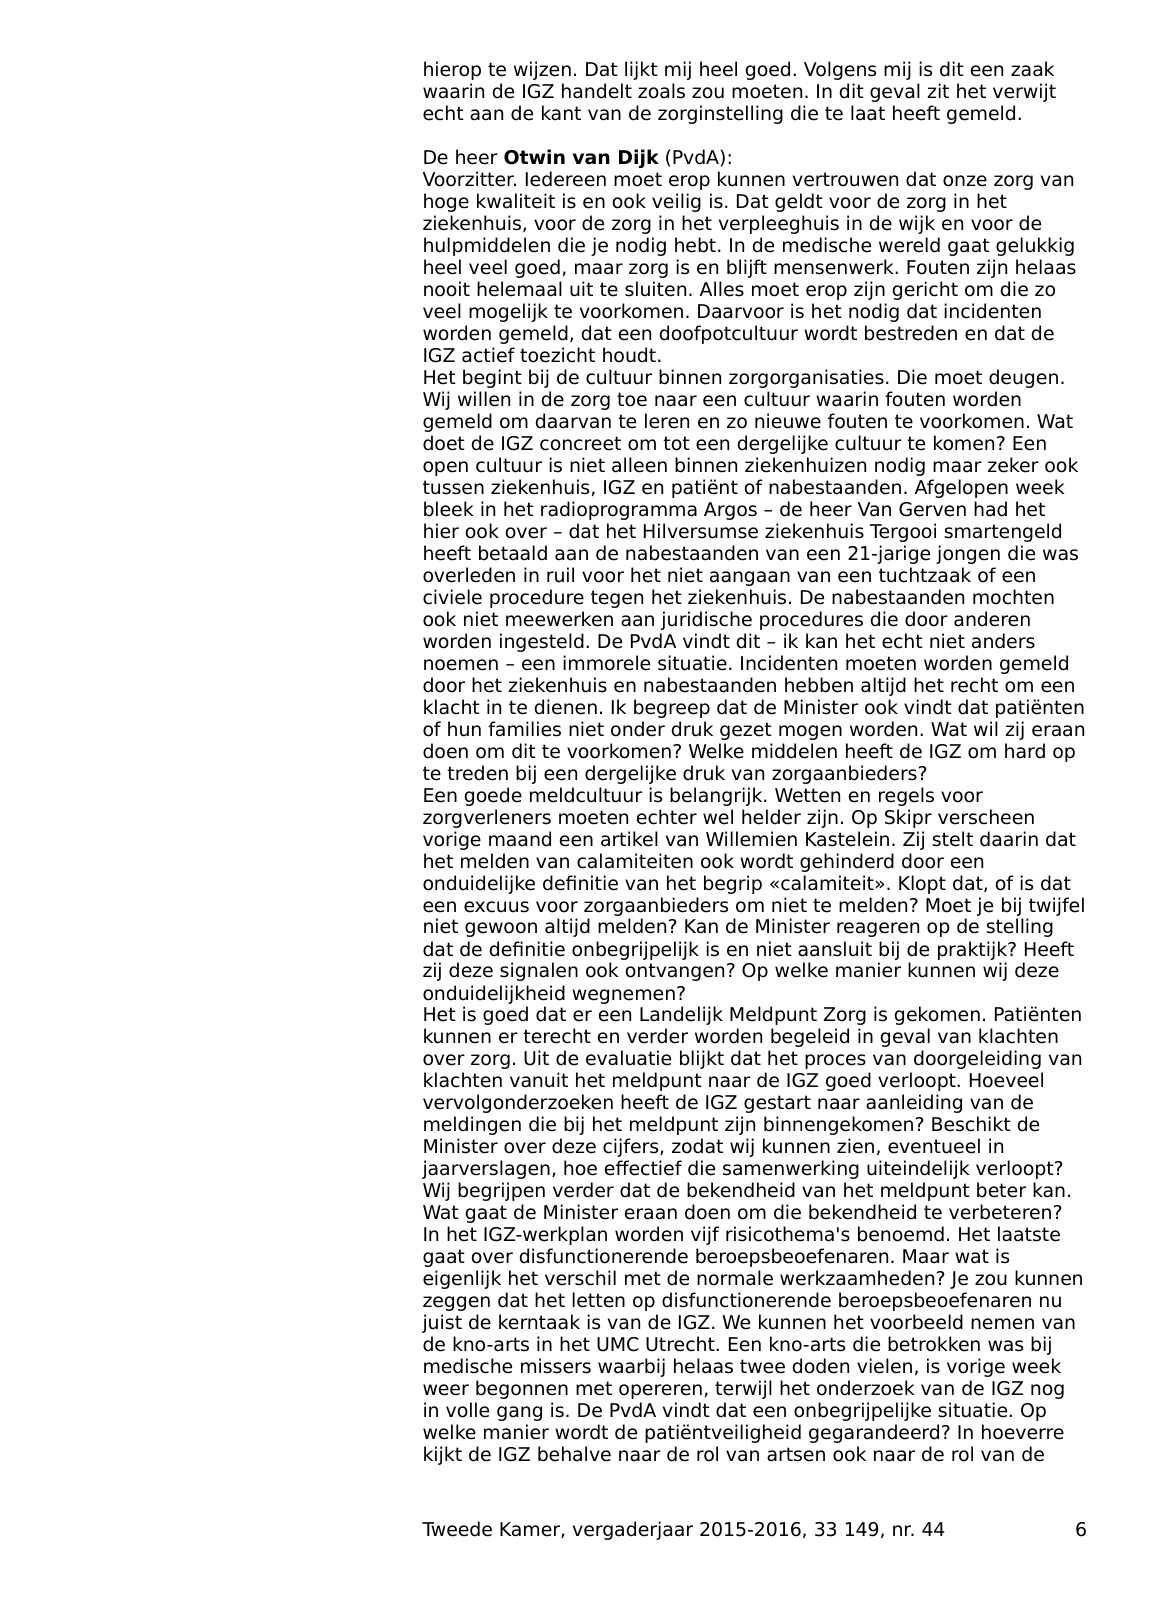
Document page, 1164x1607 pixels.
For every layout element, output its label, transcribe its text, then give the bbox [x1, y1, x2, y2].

text Voorzitter. Iedereen moet erop kunnen vertrouwen dat onze zorg van hoge kwaliteit is en ook veilig is. Dat geldt voor de zorg in het ziekenhuis, voor de zorg in het verpleeghuis in de wijk en voor de hulpmiddelen die je nodig hebt. In de medische wereld gaat gelukkig heel veel goed, maar zorg is en blijft mensenwerk. Fouten zijn helaas nooit helemaal uit te sluiten. Alles moet erop zijn gericht om die zo veel mogelijk te voorkomen. Daarvoor is het nodig dat incidenten worden gemeld, dat een doofpotcultuur wordt bestreden en dat de IGZ actief toezicht houdt. [422, 169, 1087, 367]
text In het IGZ-werkplan worden vijf risicothema's benoemd. Het laatste gaat over disfunctionerende beroepsbeoefenaren. Maar wat is eigenlijk het verschil met de normale werkzaamheden? Je zou kunnen zeggen dat het letten op disfunctionerende beroepsbeoefenaren nu juist de kerntaak is van de IGZ. We kunnen het voorbeeld nemen van de kno-arts in het UMC Utrecht. Een kno-arts die betrokken was bij medische missers waarbij helaas twee doden vielen, is vorige week weer begonnen met opereren, terwijl het onderzoek van de IGZ nog in volle gang is. De PvdA vindt dat een onbegrijpelijke situatie. Op welke manier wordt de patiëntveiligheid gegarandeerd? In hoeverre kijkt de IGZ behalve naar de rol van artsen ook naar de rol van de [422, 1224, 1087, 1466]
text Het begint bij de cultuur binnen zorgorganisaties. Die moet deugen. Wij willen in de zorg toe naar een cultuur waarin fouten worden gemeld om daarvan te leren en zo nieuwe fouten te voorkomen. Wat doet de IGZ concreet om tot een dergelijke cultuur te komen? Een open cultuur is niet alleen binnen ziekenhuizen nodig maar zeker ook tussen ziekenhuis, IGZ en patiënt of nabestaanden. Afgelopen week bleek in het radioprogramma Argos – de heer Van Gerven had het hier ook over – dat het Hilversumse ziekenhuis Tergooi smartengeld heeft betaald aan de nabestaanden van een 21-jarige jongen die was overleden in ruil voor het niet aangaan van een tuchtzaak of een civiele procedure tegen het ziekenhuis. De nabestaanden mochten ook niet meewerken aan juridische procedures die door anderen worden ingesteld. De PvdA vindt dit – ik kan het echt niet anders noemen – een immorele situatie. Incidenten moeten worden gemeld door het ziekenhuis en nabestaanden hebben altijd het recht om een klacht in te dienen. Ik begreep dat de Minister ook vindt dat patiënten of hun families niet onder druk gezet mogen worden. Wat wil zij eraan doen om dit te voorkomen? Welke middelen heeft de IGZ om hard op te treden bij een dergelijke druk van zorgaanbieders? [422, 367, 1087, 784]
text hierop te wijzen. Dat lijkt mij heel goed. Volgens mij is dit een zaak waarin de IGZ handelt zoals zou moeten. In dit geval zit het verwijt echt aan de kant van de zorginstelling die te laat heeft gemeld. [422, 59, 1087, 125]
text De heer Otwin van Dijk (PvdA): [422, 147, 1087, 169]
text Het is goed dat er een Landelijk Meldpunt Zorg is gekomen. Patiënten kunnen er terecht en verder worden begeleid in geval van klachten over zorg. Uit de evaluatie blijkt dat het proces van doorgeleiding van klachten vanuit het meldpunt naar de IGZ goed verloopt. Hoeveel vervolgonderzoeken heeft de IGZ gestart naar aanleiding van de meldingen die bij het meldpunt zijn binnengekomen? Beschikt de Minister over deze cijfers, zodat wij kunnen zien, eventueel in jaarverslagen, hoe effectief die samenwerking uiteindelijk verloopt? Wij begrijpen verder dat de bekendheid van het meldpunt beter kan. Wat gaat de Minister eraan doen om die bekendheid te verbeteren? [422, 1004, 1087, 1224]
text Een goede meldcultuur is belangrijk. Wetten en regels voor zorgverleners moeten echter wel helder zijn. Op Skipr verscheen vorige maand een artikel van Willemien Kastelein. Zij stelt daarin dat het melden van calamiteiten ook wordt gehinderd door een onduidelijke definitie van het begrip «calamiteit». Klopt dat, of is dat een excuus voor zorgaanbieders om niet te melden? Moet je bij twijfel niet gewoon altijd melden? Kan de Minister reageren op de stelling dat de definitie onbegrijpelijk is en niet aansluit bij de praktijk? Heeft zij deze signalen ook ontvangen? Op welke manier kunnen wij deze onduidelijkheid wegnemen? [422, 784, 1087, 1004]
